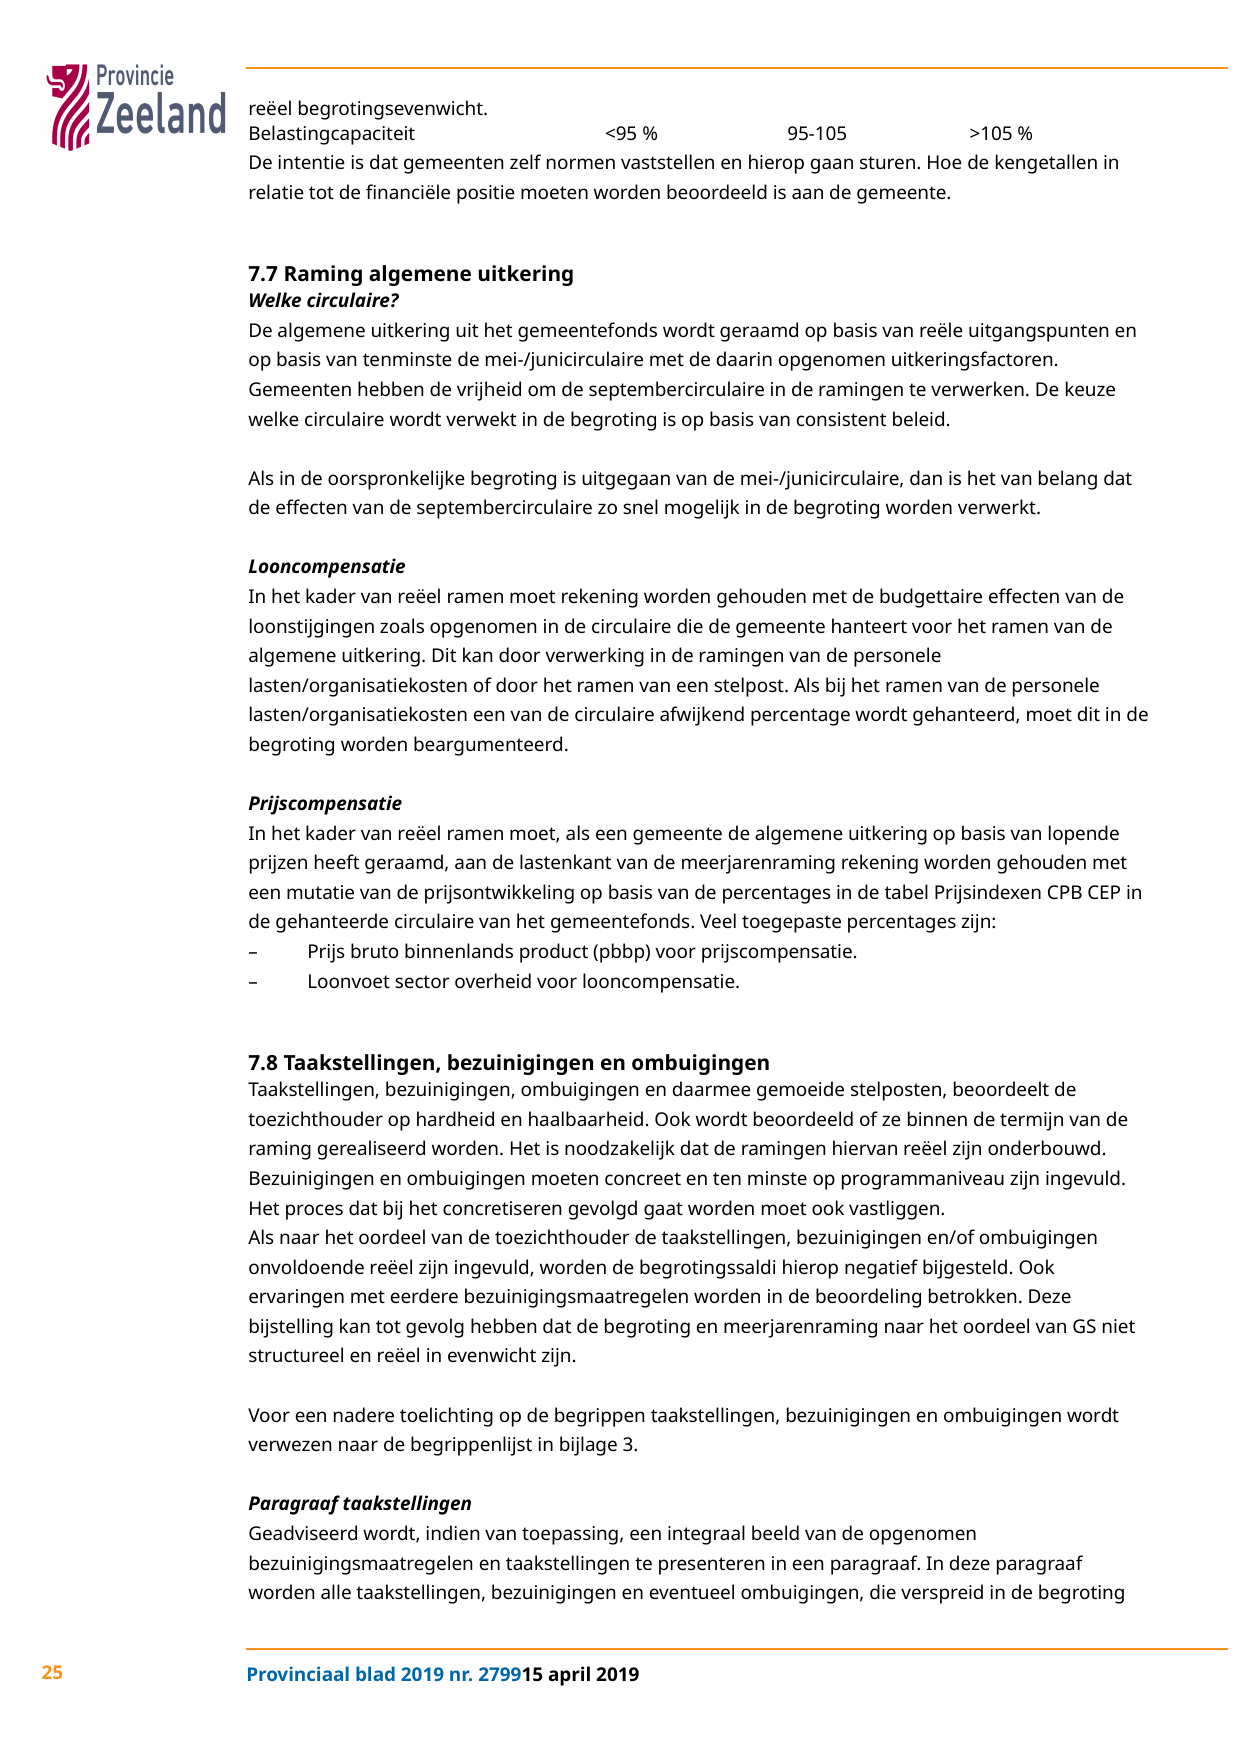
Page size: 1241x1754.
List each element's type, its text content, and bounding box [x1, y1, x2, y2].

text In het kader van reëel ramen moet rekening worden gehouden met de budgettaire effecten van de loonstijgingen zoals opgenomen in de circulaire die de gemeente hanteert voor het ramen van de algemene uitkering. Dit kan door verwerking in de ramingen van de personele lasten/organisatiekosten of door het ramen van een stelpost. Als bij het ramen van de personele lasten/organisatiekosten een van de circulaire afwijkend percentage wordt gehanteerd, moet dit in de begroting worden beargumenteerd. [248, 583, 1152, 757]
table_cell [605, 95, 787, 121]
text Welke circulaire? [248, 287, 1152, 313]
table_cell reëel begrotingsevenwicht. [248, 95, 605, 121]
table_cell <95 % [605, 121, 787, 146]
table_cell Belastingcapaciteit [248, 121, 605, 146]
text Als naar het oordeel van de toezichthouder de taakstellingen, bezuinigingen en/of ombuigingen onvoldoende reëel zijn ingevuld, worden de begrotingssaldi hierop negatief bijgesteld. Ook ervaringen met eerdere bezuinigingsmaatregelen worden in de beoordeling betrokken. Deze bijstelling kan tot gevolg hebben dat de begroting en meerjarenraming naar het oordeel van GS niet structureel en reëel in evenwicht zijn. [248, 1224, 1152, 1368]
text Als in de oorspronkelijke begroting is uitgegaan van de mei-/junicirculaire, dan is het van belang dat de effecten van de septembercirculaire zo snel mogelijk in de begroting worden verwerkt. [248, 465, 1152, 520]
text Prijscompensatie [248, 790, 1152, 816]
text Geadviseerd wordt, indien van toepassing, een integraal beeld van de opgenomen bezuinigingsmaatregelen en taakstellingen te presenteren in een paragraaf. In deze paragraaf worden alle taakstellingen, bezuinigingen en eventueel ombuigingen, die verspreid in de begroting [248, 1520, 1152, 1605]
picture [41, 47, 231, 172]
text Taakstellingen, bezuinigingen, ombuigingen en daarmee gemoeide stelposten, beoordeelt de toezichthouder op hardheid en haalbaarheid. Ook wordt beoordeeld of ze binnen de termijn van de raming gerealiseerd worden. Het is noodzakelijk dat de ramingen hiervan reëel zijn onderbouwd. Bezuinigingen en ombuigingen moeten concreet en ten minste op programmaniveau zijn ingevuld. Het proces dat bij het concretiseren gevolgd gaat worden moet ook vastliggen. [248, 1076, 1152, 1220]
text De algemene uitkering uit het gemeentefonds wordt geraamd op basis van reële uitgangspunten en op basis van tenminste de mei-/junicirculaire met de daarin opgenomen uitkeringsfactoren. Gemeenten hebben de vrijheid om de septembercirculaire in de ramingen te verwerken. De keuze welke circulaire wordt verwekt in de begroting is op basis van consistent beleid. [248, 317, 1152, 432]
text 7.8 Taakstellingen, bezuinigingen en ombuigingen [248, 1048, 1152, 1076]
table_cell >105 % [969, 121, 1152, 146]
table_cell [787, 95, 969, 121]
text Paragraaf taakstellingen [248, 1491, 1152, 1516]
text Voor een nadere toelichting op de begrippen taakstellingen, bezuinigingen en ombuigingen wordt verwezen naar de begrippenlijst in bijlage 3. [248, 1402, 1152, 1457]
list Loonvoet sector overheid voor looncompensatie. [248, 968, 1152, 994]
text In het kader van reëel ramen moet, als een gemeente de algemene uitkering op basis van lopende prijzen heeft geraamd, aan de lastenkant van de meerjarenraming rekening worden gehouden met een mutatie van de prijsontwikkeling op basis van de percentages in de tabel Prijsindexen CPB CEP in de gehanteerde circulaire van het gemeentefonds. Veel toegepaste percentages zijn: [248, 820, 1152, 934]
text 7.7 Raming algemene uitkering [248, 259, 1152, 287]
text Looncompensatie [248, 554, 1152, 579]
text De intentie is dat gemeenten zelf normen vaststellen en hierop gaan sturen. Hoe de kengetallen in relatie tot de financiële positie moeten worden beoordeeld is aan de gemeente. [248, 149, 1152, 205]
table_cell [969, 95, 1152, 121]
list Prijs bruto binnenlands product (pbbp) voor prijscompensatie. [248, 938, 1152, 964]
table_cell 95-105 [787, 121, 969, 146]
